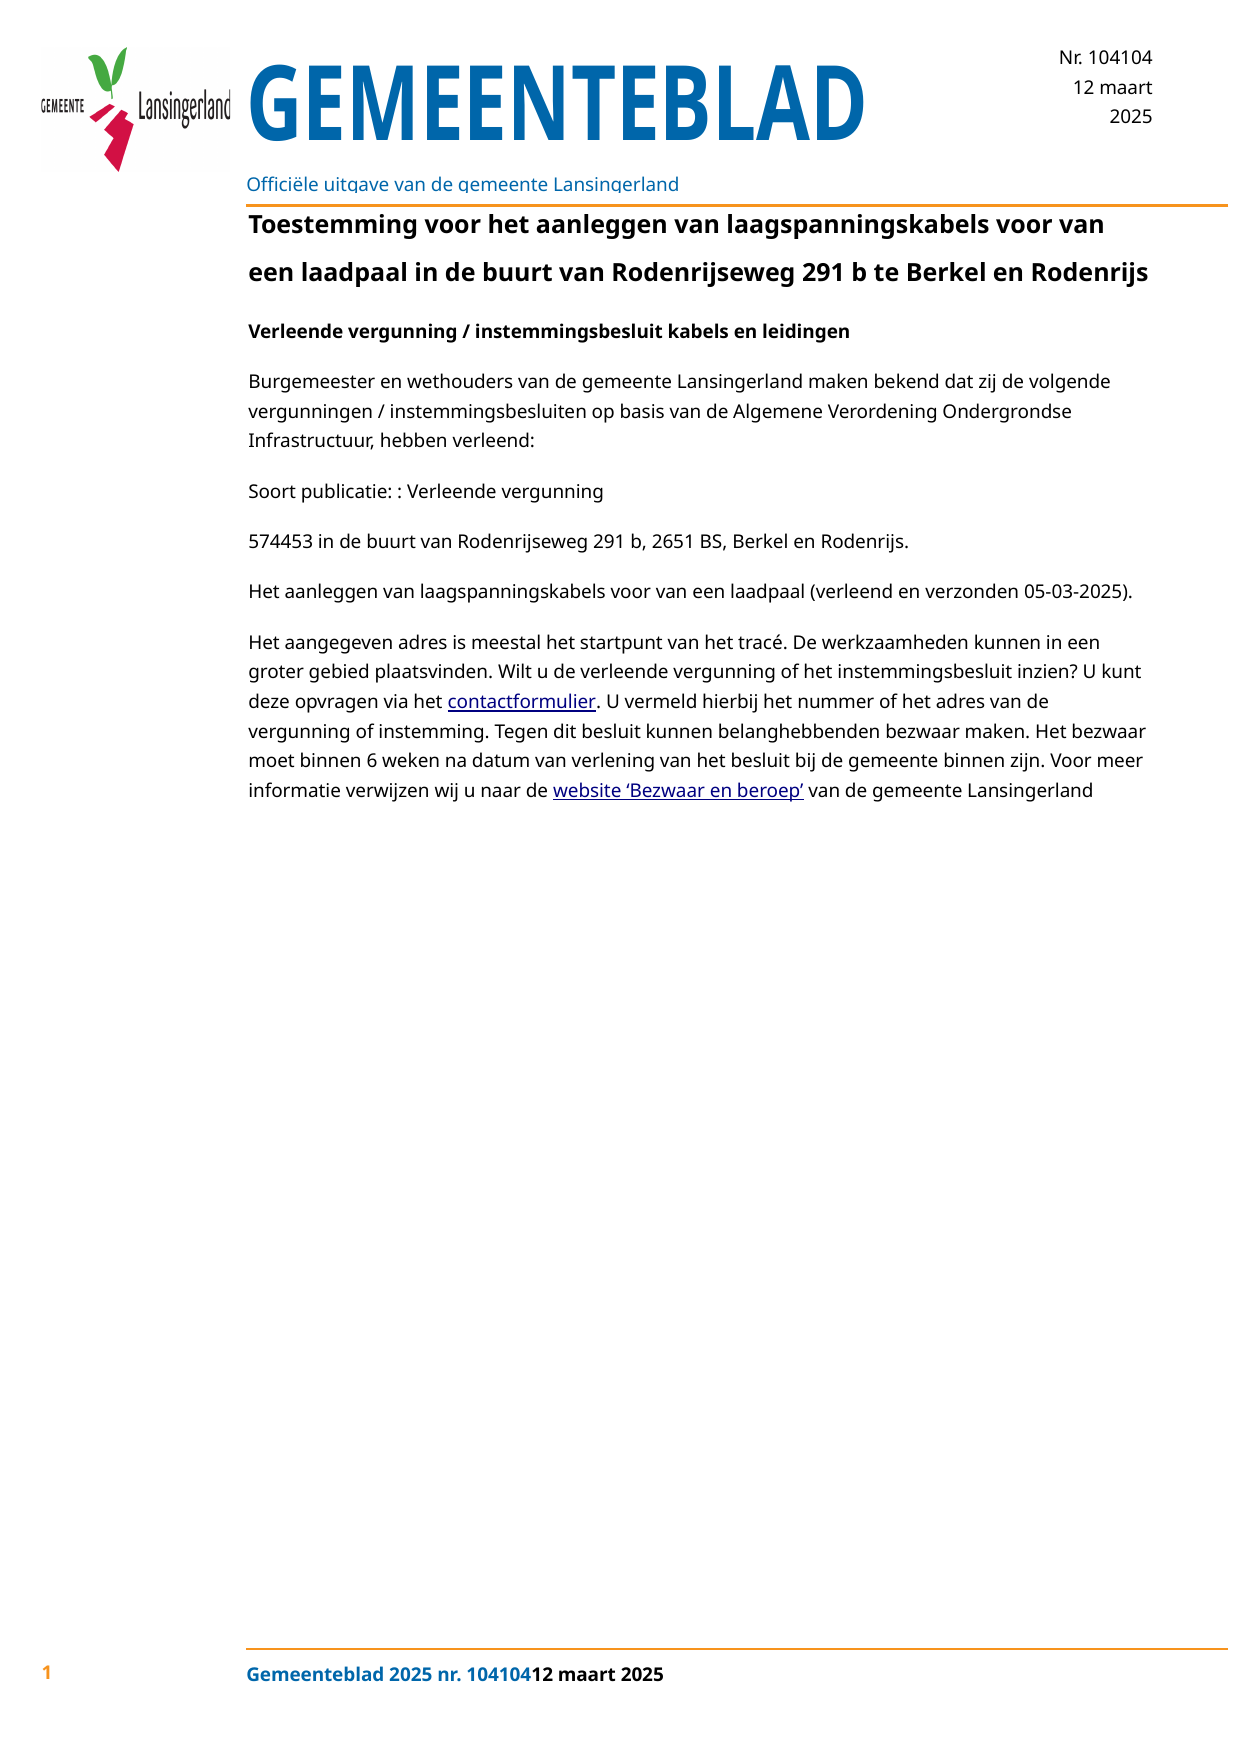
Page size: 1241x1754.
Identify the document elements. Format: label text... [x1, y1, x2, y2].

picture [41, 47, 231, 172]
text Het aangegeven adres is meestal het startpunt van het tracé. De werkzaamheden kunnen in een groter gebied plaatsvinden. Wilt u de verleende vergunning of het instemmingsbesluit inzien? U kunt deze opvragen via het contactformulier. U vermeld hierbij het nummer of het adres van de vergunning of instemming. Tegen dit besluit kunnen belanghebbenden bezwaar maken. Het bezwaar moet binnen 6 weken na datum van verlening van het besluit bij de gemeente binnen zijn. Voor meer informatie verwijzen wij u naar de website ‘Bezwaar en beroep’ van de gemeente Lansingerland [248, 629, 1152, 803]
text Burgemeester en wethouders van de gemeente Lansingerland maken bekend dat zij de volgende vergunningen / instemmingsbesluiten op basis van de Algemene Verordening Ondergrondse Infrastructuur, hebben verleend: [248, 368, 1152, 453]
text 574453 in de buurt van Rodenrijseweg 291 b, 2651 BS, Berkel en Rodenrijs. [248, 528, 1152, 554]
text Toestemming voor het aanleggen van laagspanningskabels voor van een laadpaal in de buurt van Rodenrijseweg 291 b te Berkel en Rodenrijs [248, 207, 1152, 288]
text Het aanleggen van laagspanningskabels voor van een laadpaal (verleend en verzonden 05-03-2025). [248, 579, 1152, 604]
text Verleende vergunning / instemmingsbesluit kabels en leidingen [248, 318, 1152, 344]
text Soort publicatie: : Verleende vergunning [248, 478, 1152, 504]
